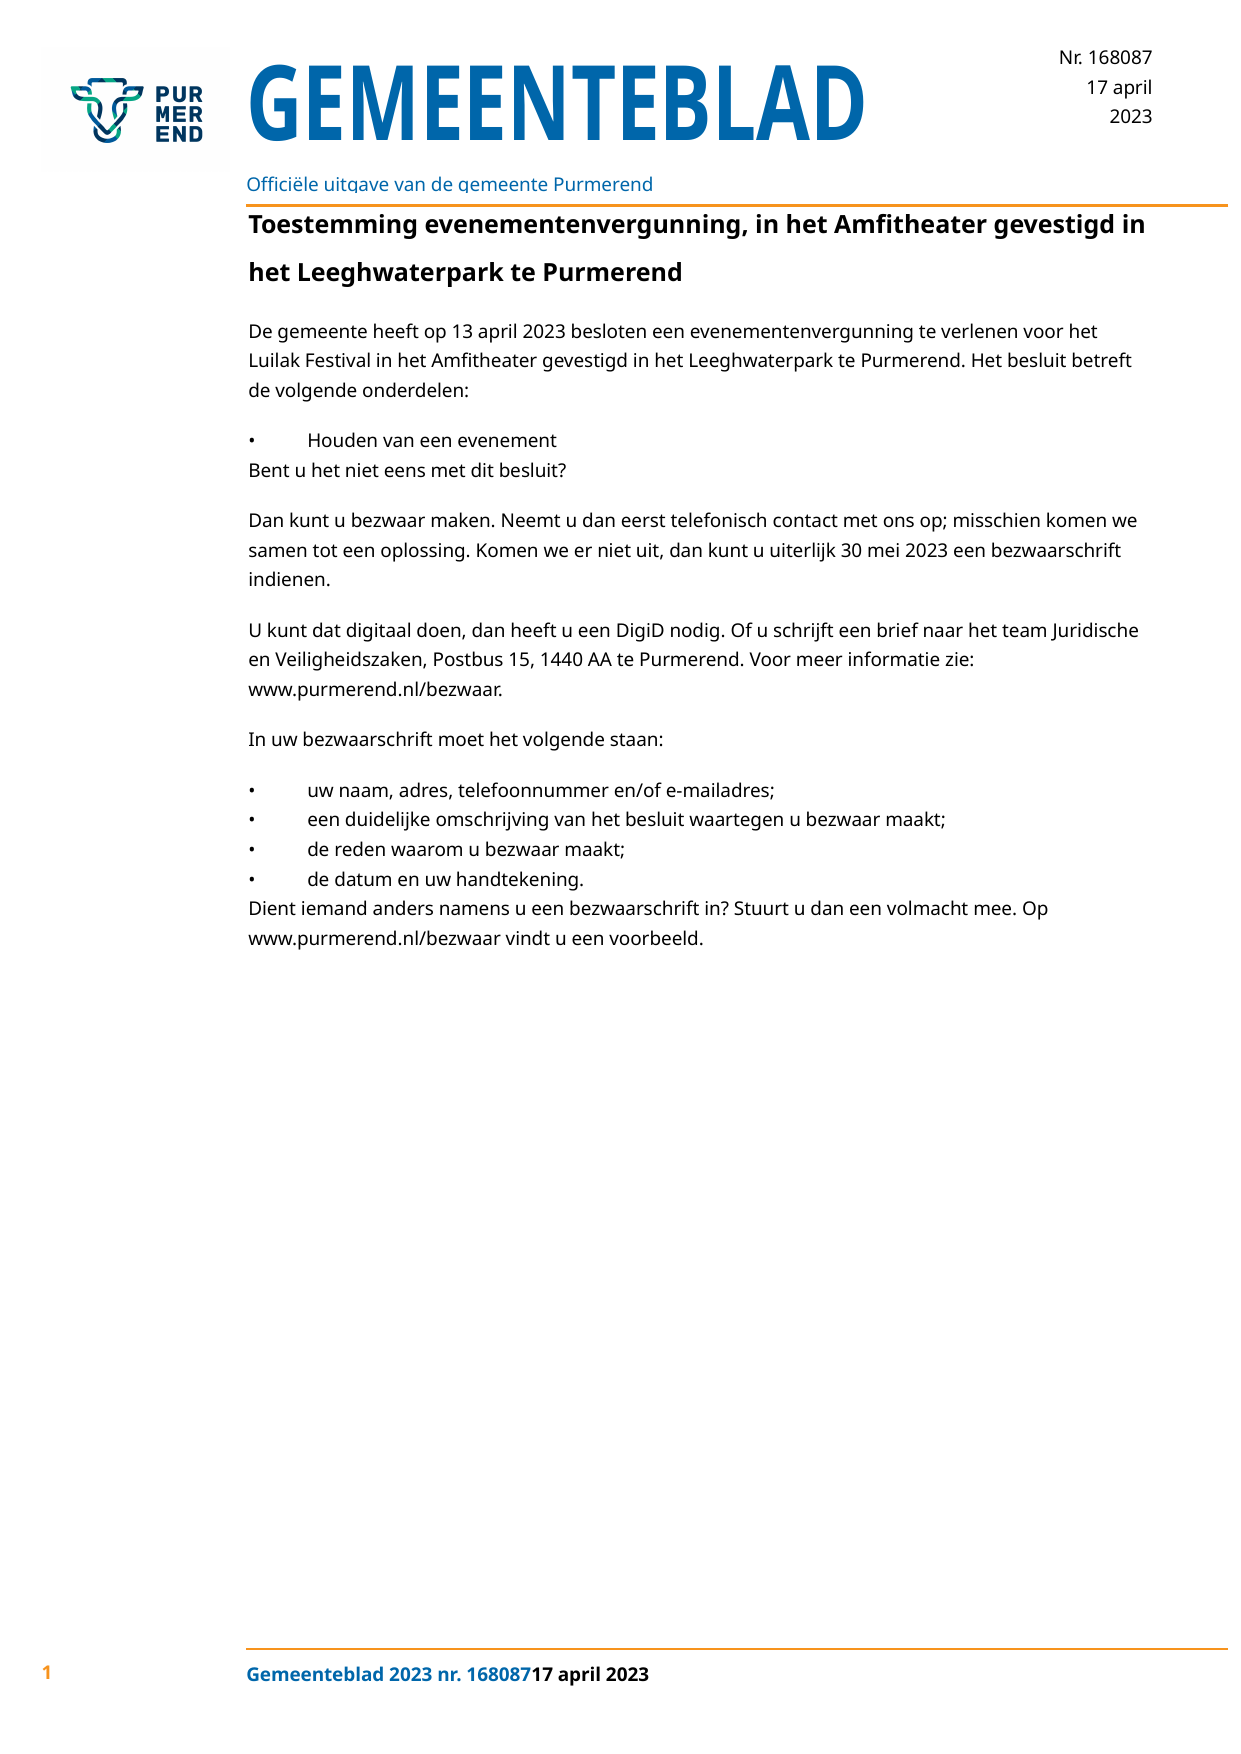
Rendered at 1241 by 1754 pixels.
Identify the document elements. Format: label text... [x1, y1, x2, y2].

list een duidelijke omschrijving van het besluit waartegen u bezwaar maakt; [248, 807, 1152, 832]
list de reden waarom u bezwaar maakt; [248, 836, 1152, 862]
text Bent u het niet eens met dit besluit? [248, 457, 1152, 483]
text In uw bezwaarschrift moet het volgende staan: [248, 727, 1152, 752]
text De gemeente heeft op 13 april 2023 besloten een evenementenvergunning te verlenen voor het Luilak Festival in het Amfitheater gevestigd in het Leeghwaterpark te Purmerend. Het besluit betreft de volgende onderdelen: [248, 318, 1152, 403]
picture [41, 47, 231, 172]
list uw naam, adres, telefoonnummer en/of e-mailadres; [248, 777, 1152, 803]
list de datum en uw handtekening. [248, 866, 1152, 892]
text Dient iemand anders namens u een bezwaarschrift in? Stuurt u dan een volmacht mee. Op www.purmerend.nl/bezwaar vindt u een voorbeeld. [248, 895, 1152, 951]
text Dan kunt u bezwaar maken. Neemt u dan eerst telefonisch contact met ons op; misschien komen we samen tot een oplossing. Komen we er niet uit, dan kunt u uiterlijk 30 mei 2023 een bezwaarschrift indienen. [248, 507, 1152, 592]
text Toestemming evenementenvergunning, in het Amfitheater gevestigd in het Leeghwaterpark te Purmerend [248, 207, 1152, 288]
list Houden van een evenement [248, 427, 1152, 453]
text U kunt dat digitaal doen, dan heeft u een DigiD nodig. Of u schrijft een brief naar het team Juridische en Veiligheidszaken, Postbus 15, 1440 AA te Purmerend. Voor meer informatie zie: www.purmerend.nl/bezwaar. [248, 617, 1152, 702]
